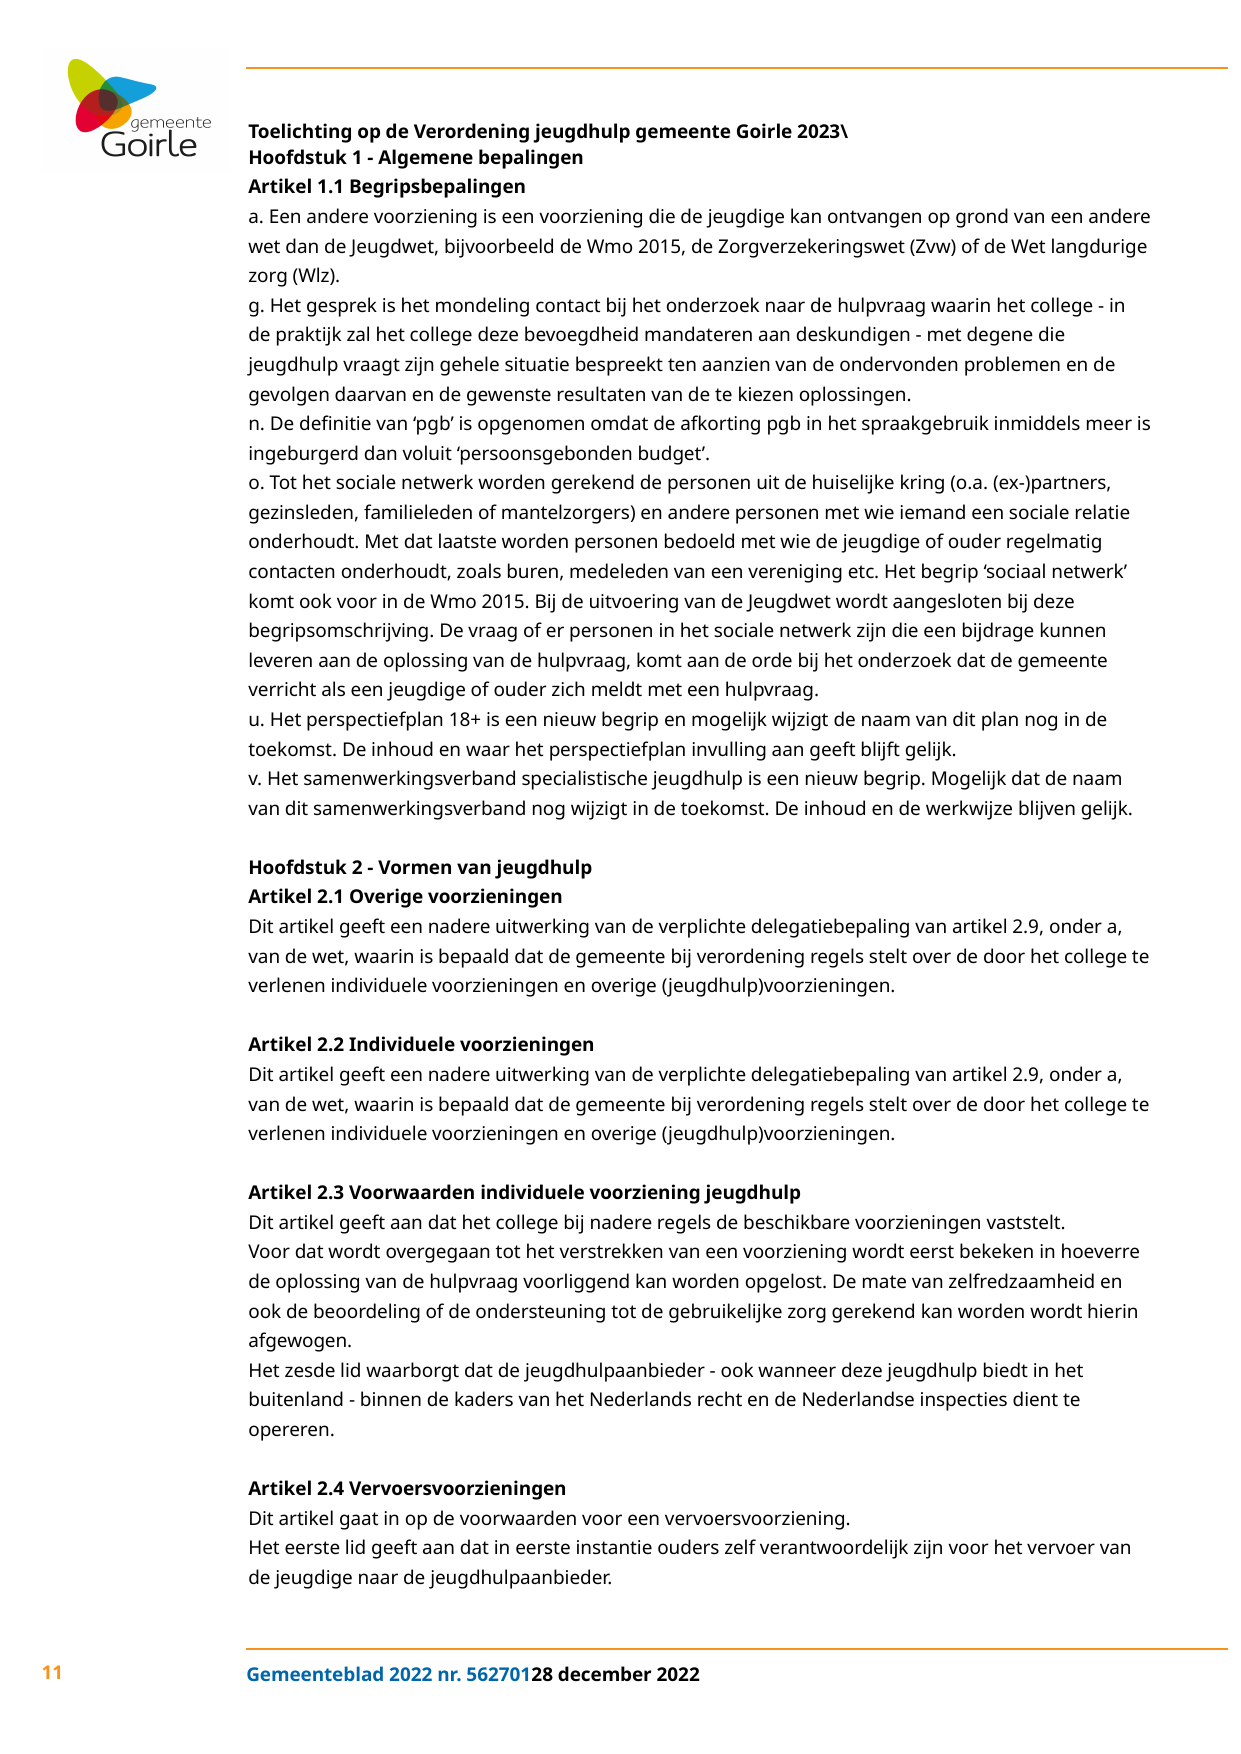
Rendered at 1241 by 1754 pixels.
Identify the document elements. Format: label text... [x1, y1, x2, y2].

text u. Het perspectiefplan 18+ is een nieuw begrip en mogelijk wijzigt de naam van dit plan nog in de toekomst. De inhoud en waar het perspectiefplan invulling aan geeft blijft gelijk. [248, 706, 1152, 762]
text n. De definitie van ‘pgb’ is opgenomen omdat de afkorting pgb in het spraakgebruik inmiddels meer is ingeburgerd dan voluit ‘persoonsgebonden budget’. [248, 410, 1152, 466]
text Artikel 1.1 Begripsbepalingen [248, 174, 1152, 199]
text Hoofdstuk 2 - Vormen van jeugdhulp [248, 854, 1152, 880]
text Dit artikel geeft een nadere uitwerking van de verplichte delegatiebepaling van artikel 2.9, onder a, van de wet, waarin is bepaald dat de gemeente bij verordening regels stelt over de door het college te verlenen individuele voorzieningen en overige (jeugdhulp)voorzieningen. [248, 1061, 1152, 1146]
text Toelichting op de Verordening jeugdhulp gemeente Goirle 2023\ [248, 116, 1152, 144]
text Dit artikel geeft aan dat het college bij nadere regels de beschikbare voorzieningen vaststelt. [248, 1209, 1152, 1235]
text Artikel 2.1 Overige voorzieningen [248, 884, 1152, 909]
text Hoofdstuk 1 - Algemene bepalingen [248, 144, 1152, 170]
picture [41, 47, 231, 172]
text Artikel 2.4 Vervoersvoorzieningen [248, 1475, 1152, 1501]
text Dit artikel gaat in op de voorwaarden voor een vervoersvoorziening. [248, 1505, 1152, 1531]
text Dit artikel geeft een nadere uitwerking van de verplichte delegatiebepaling van artikel 2.9, onder a, van de wet, waarin is bepaald dat de gemeente bij verordening regels stelt over de door het college te verlenen individuele voorzieningen en overige (jeugdhulp)voorzieningen. [248, 913, 1152, 998]
text Het zesde lid waarborgt dat de jeugdhulpaanbieder - ook wanneer deze jeugdhulp biedt in het buitenland - binnen de kaders van het Nederlands recht en de Nederlandse inspecties dient te opereren. [248, 1357, 1152, 1442]
text a. Een andere voorziening is een voorziening die de jeugdige kan ontvangen op grond van een andere wet dan de Jeugdwet, bijvoorbeeld de Wmo 2015, de Zorgverzekeringswet (Zvw) of de Wet langdurige zorg (Wlz). [248, 203, 1152, 288]
text v. Het samenwerkingsverband specialistische jeugdhulp is een nieuw begrip. Mogelijk dat de naam van dit samenwerkingsverband nog wijzigt in de toekomst. De inhoud en de werkwijze blijven gelijk. [248, 765, 1152, 821]
text Artikel 2.3 Voorwaarden individuele voorziening jeugdhulp [248, 1179, 1152, 1205]
text de oplossing van de hulpvraag voorliggend kan worden opgelost. De mate van zelfredzaamheid en ook de beoordeling of de ondersteuning tot de gebruikelijke zorg gerekend kan worden wordt hierin afgewogen. [248, 1268, 1152, 1353]
text g. Het gesprek is het mondeling contact bij het onderzoek naar de hulpvraag waarin het college - in de praktijk zal het college deze bevoegdheid mandateren aan deskundigen - met degene die jeugdhulp vraagt zijn gehele situatie bespreekt ten aanzien van de ondervonden problemen en de gevolgen daarvan en de gewenste resultaten van de te kiezen oplossingen. [248, 292, 1152, 407]
text Voor dat wordt overgegaan tot het verstrekken van een voorziening wordt eerst bekeken in hoeverre [248, 1239, 1152, 1264]
text o. Tot het sociale netwerk worden gerekend de personen uit de huiselijke kring (o.a. (ex-)partners, gezinsleden, familieleden of mantelzorgers) en andere personen met wie iemand een sociale relatie onderhoudt. Met dat laatste worden personen bedoeld met wie de jeugdige of ouder regelmatig contacten onderhoudt, zoals buren, medeleden van een vereniging etc. Het begrip ‘sociaal netwerk’ komt ook voor in de Wmo 2015. Bij de uitvoering van de Jeugdwet wordt aangesloten bij deze begripsomschrijving. De vraag of er personen in het sociale netwerk zijn die een bijdrage kunnen leveren aan de oplossing van de hulpvraag, komt aan de orde bij het onderzoek dat de gemeente verricht als een jeugdige of ouder zich meldt met een hulpvraag. [248, 469, 1152, 702]
text Artikel 2.2 Individuele voorzieningen [248, 1032, 1152, 1057]
text Het eerste lid geeft aan dat in eerste instantie ouders zelf verantwoordelijk zijn voor het vervoer van de jeugdige naar de jeugdhulpaanbieder. [248, 1534, 1152, 1590]
